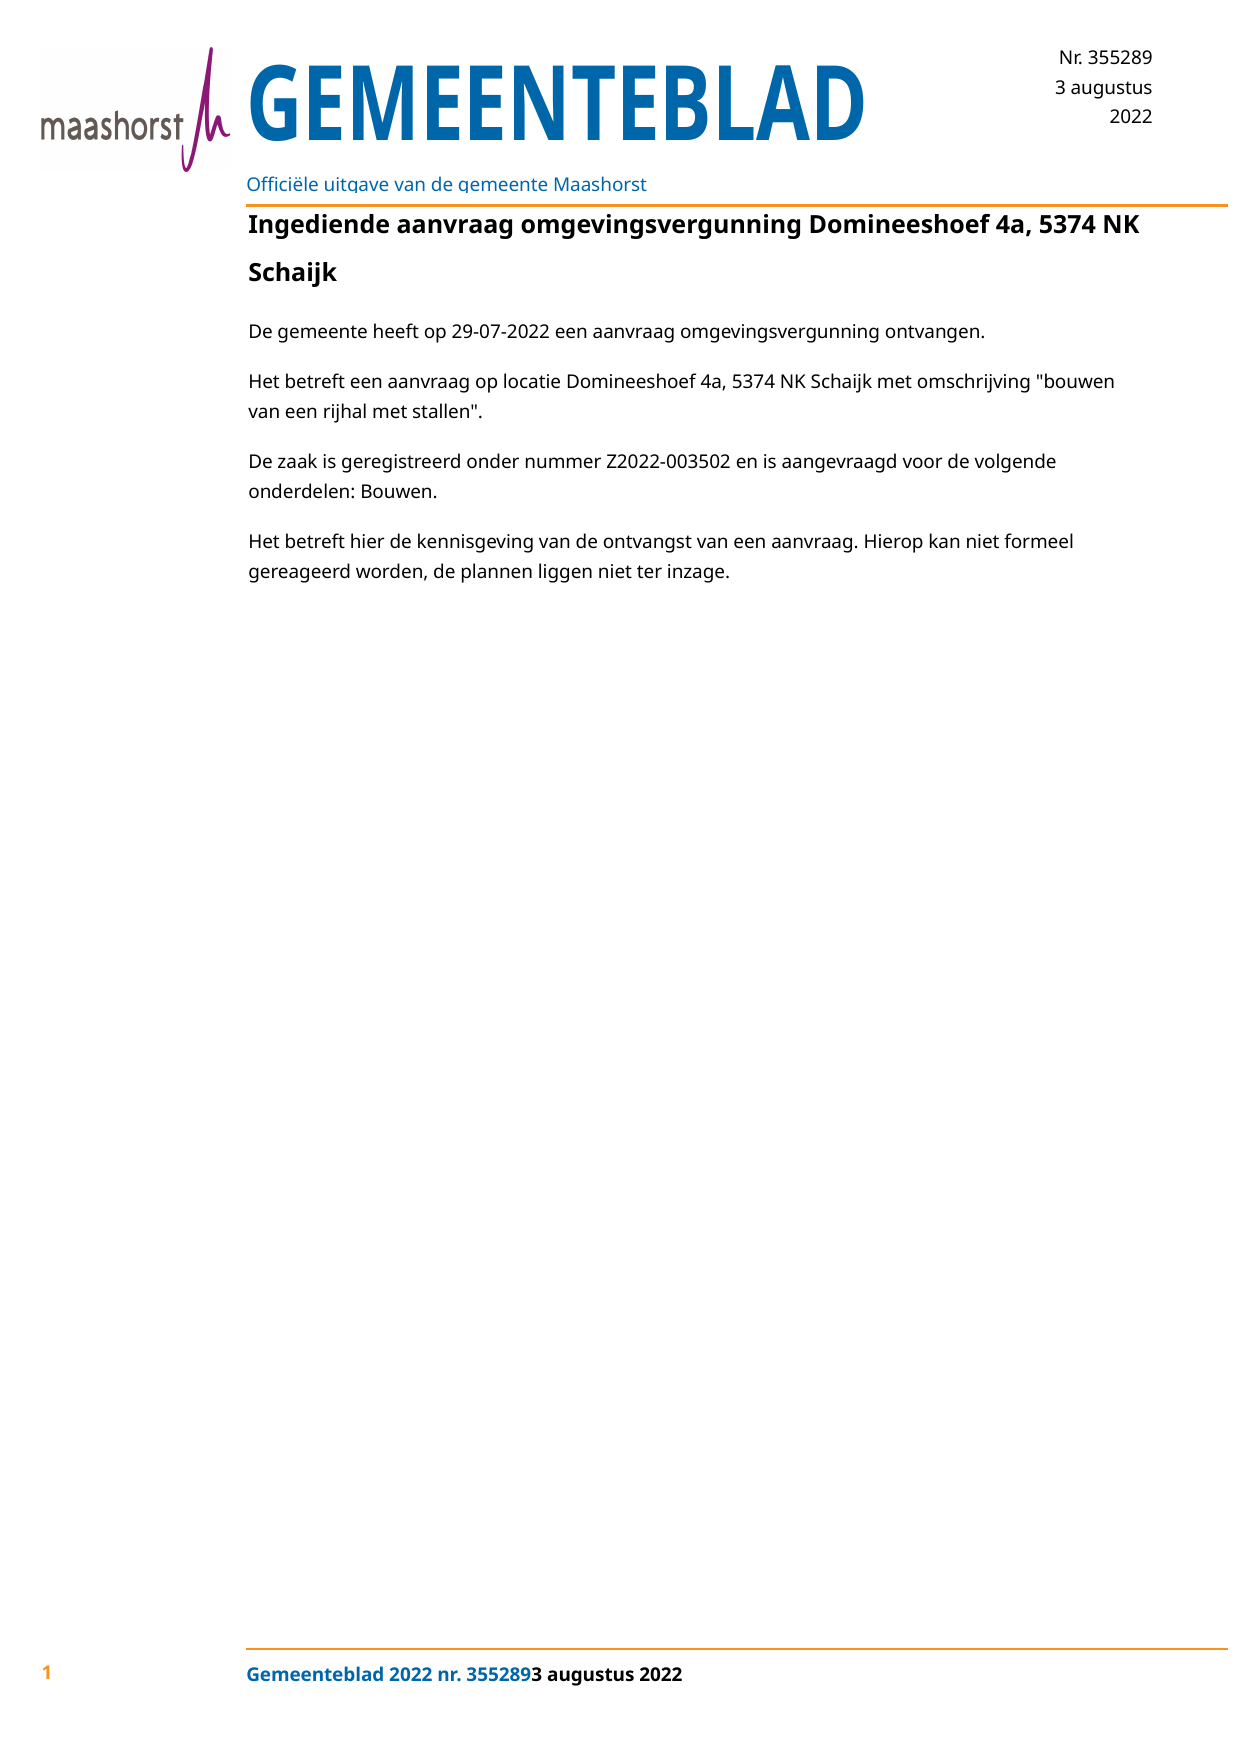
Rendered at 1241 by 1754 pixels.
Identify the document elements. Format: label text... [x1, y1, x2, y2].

text Ingediende aanvraag omgevingsvergunning Domineeshoef 4a, 5374 NK Schaijk [248, 207, 1152, 288]
text Het betreft een aanvraag op locatie Domineeshoef 4a, 5374 NK Schaijk met omschrijving "bouwen van een rijhal met stallen". [248, 368, 1152, 424]
text Het betreft hier de kennisgeving van de ontvangst van een aanvraag. Hierop kan niet formeel gereageerd worden, de plannen liggen niet ter inzage. [248, 528, 1152, 584]
picture [41, 47, 231, 172]
text De gemeente heeft op 29-07-2022 een aanvraag omgevingsvergunning ontvangen. [248, 318, 1152, 344]
text De zaak is geregistreerd onder nummer Z2022-003502 en is aangevraagd voor de volgende onderdelen: Bouwen. [248, 448, 1152, 504]
